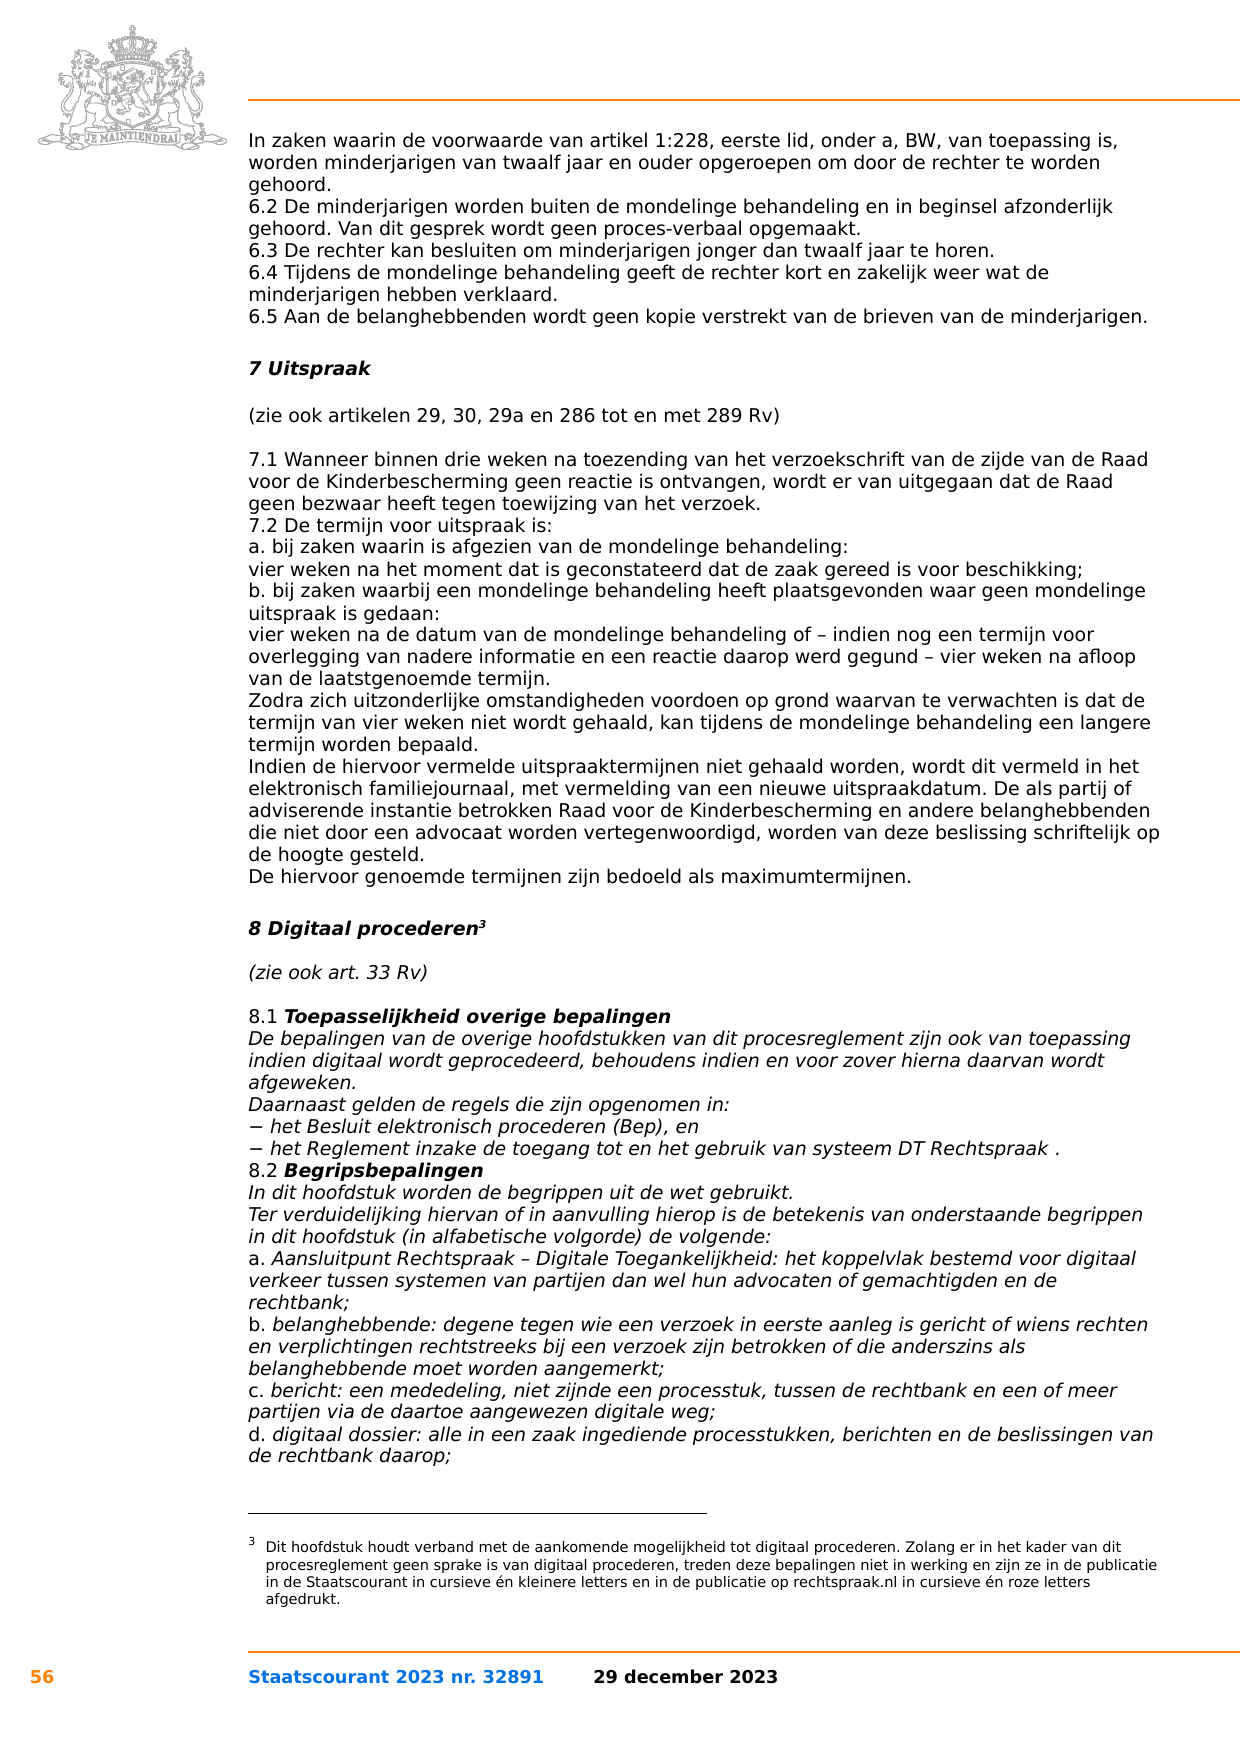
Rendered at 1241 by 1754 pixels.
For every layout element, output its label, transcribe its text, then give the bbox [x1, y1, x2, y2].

subtitle 8 Digitaal procederen [248, 918, 1163, 940]
text In zaken waarin de voorwaarde van artikel 1:228, eerste lid, onder a, BW, van toepassing is, worden minderjarigen van twaalf jaar en ouder opgeroepen om door de rechter te worden gehoord. [248, 130, 1163, 196]
text 8.1 Toepasselijkheid overige bepalingen [248, 1006, 1163, 1028]
text b. belanghebbende: degene tegen wie een verzoek in eerste aanleg is gericht of wiens rechten en verplichtingen rechtstreeks bij een verzoek zijn betrokken of die anderszins als belanghebbende moet worden aangemerkt; [248, 1313, 1163, 1379]
picture [38, 25, 227, 150]
text (zie ook art. 33 Rv) [248, 962, 1163, 984]
text vier weken na het moment dat is geconstateerd dat de zaak gereed is voor beschikking; [248, 558, 1163, 580]
text 6.3 De rechter kan besluiten om minderjarigen jonger dan twaalf jaar te horen. [248, 240, 1163, 262]
text 7.2 De termijn voor uitspraak is: [248, 514, 1163, 536]
text Ter verduidelijking hiervan of in aanvulling hierop is de betekenis van onderstaande begrippen in dit hoofdstuk (in alfabetische volgorde) de volgende: [248, 1204, 1163, 1248]
text − het Besluit elektronisch procederen (Bep), en [248, 1116, 1163, 1138]
text In dit hoofdstuk worden de begrippen uit de wet gebruikt. [248, 1182, 1163, 1204]
text c. bericht: een mededeling, niet zijnde een processtuk, tussen de rechtbank en een of meer partijen via de daartoe aangewezen digitale weg; [248, 1379, 1163, 1423]
text − het Reglement inzake de toegang tot en het gebruik van systeem DT Rechtspraak . [248, 1138, 1163, 1160]
text d. digitaal dossier: alle in een zaak ingediende processtukken, berichten en de beslissingen van de rechtbank daarop; [248, 1423, 1163, 1467]
text 7.1 Wanneer binnen drie weken na toezending van het verzoekschrift van de zijde van de Raad voor de Kinderbescherming geen reactie is ontvangen, wordt er van uitgegaan dat de Raad geen bezwaar heeft tegen toewijzing van het verzoek. [248, 448, 1163, 514]
text (zie ook artikelen 29, 30, 29a en 286 tot en met 289 Rv) [248, 405, 1163, 427]
text Indien de hiervoor vermelde uitspraaktermijnen niet gehaald worden, wordt dit vermeld in het elektronisch familiejournaal, met vermelding van een nieuwe uitspraakdatum. De als partij of adviserende instantie betrokken Raad voor de Kinderbescherming en andere belanghebbenden die niet door een advocaat worden vertegenwoordigd, worden van deze beslissing schriftelijk op de hoogte gesteld. [248, 756, 1163, 866]
text 6.5 Aan de belanghebbenden wordt geen kopie verstrekt van de brieven van de minderjarigen. [248, 306, 1163, 328]
text Dit hoofdstuk houdt verband met de aankomende mogelijkheid tot digitaal procederen. Zolang er in het kader van dit procesreglement geen sprake is van digitaal procederen, treden deze bepalingen niet in werking en zijn ze in de publicatie in de Staatscourant in cursieve én kleinere letters en in de publicatie op rechtspraak.nl in cursieve én roze letters afgedrukt. [248, 1535, 1163, 1608]
text 6.2 De minderjarigen worden buiten de mondelinge behandeling en in beginsel afzonderlijk gehoord. Van dit gesprek wordt geen proces-verbaal opgemaakt. [248, 196, 1163, 240]
text 8.2 Begripsbepalingen [248, 1160, 1163, 1182]
text De bepalingen van de overige hoofdstukken van dit procesreglement zijn ook van toepassing indien digitaal wordt geprocedeerd, behoudens indien en voor zover hierna daarvan wordt afgeweken. [248, 1028, 1163, 1094]
text a. bij zaken waarin is afgezien van de mondelinge behandeling: [248, 536, 1163, 558]
text vier weken na de datum van de mondelinge behandeling of – indien nog een termijn voor overlegging van nadere informatie en een reactie daarop werd gegund – vier weken na afloop van de laatstgenoemde termijn. [248, 624, 1163, 690]
text De hiervoor genoemde termijnen zijn bedoeld als maximumtermijnen. [248, 866, 1163, 888]
subtitle 7 Uitspraak [248, 358, 1163, 380]
text a. Aansluitpunt Rechtspraak – Digitale Toegankelijkheid: het koppelvlak bestemd voor digitaal verkeer tussen systemen van partijen dan wel hun advocaten of gemachtigden en de rechtbank; [248, 1248, 1163, 1313]
text Daarnaast gelden de regels die zijn opgenomen in: [248, 1094, 1163, 1116]
text b. bij zaken waarbij een mondelinge behandeling heeft plaatsgevonden waar geen mondelinge uitspraak is gedaan: [248, 580, 1163, 624]
text Zodra zich uitzonderlijke omstandigheden voordoen op grond waarvan te verwachten is dat de termijn van vier weken niet wordt gehaald, kan tijdens de mondelinge behandeling een langere termijn worden bepaald. [248, 690, 1163, 756]
text 6.4 Tijdens de mondelinge behandeling geeft de rechter kort en zakelijk weer wat de minderjarigen hebben verklaard. [248, 262, 1163, 306]
